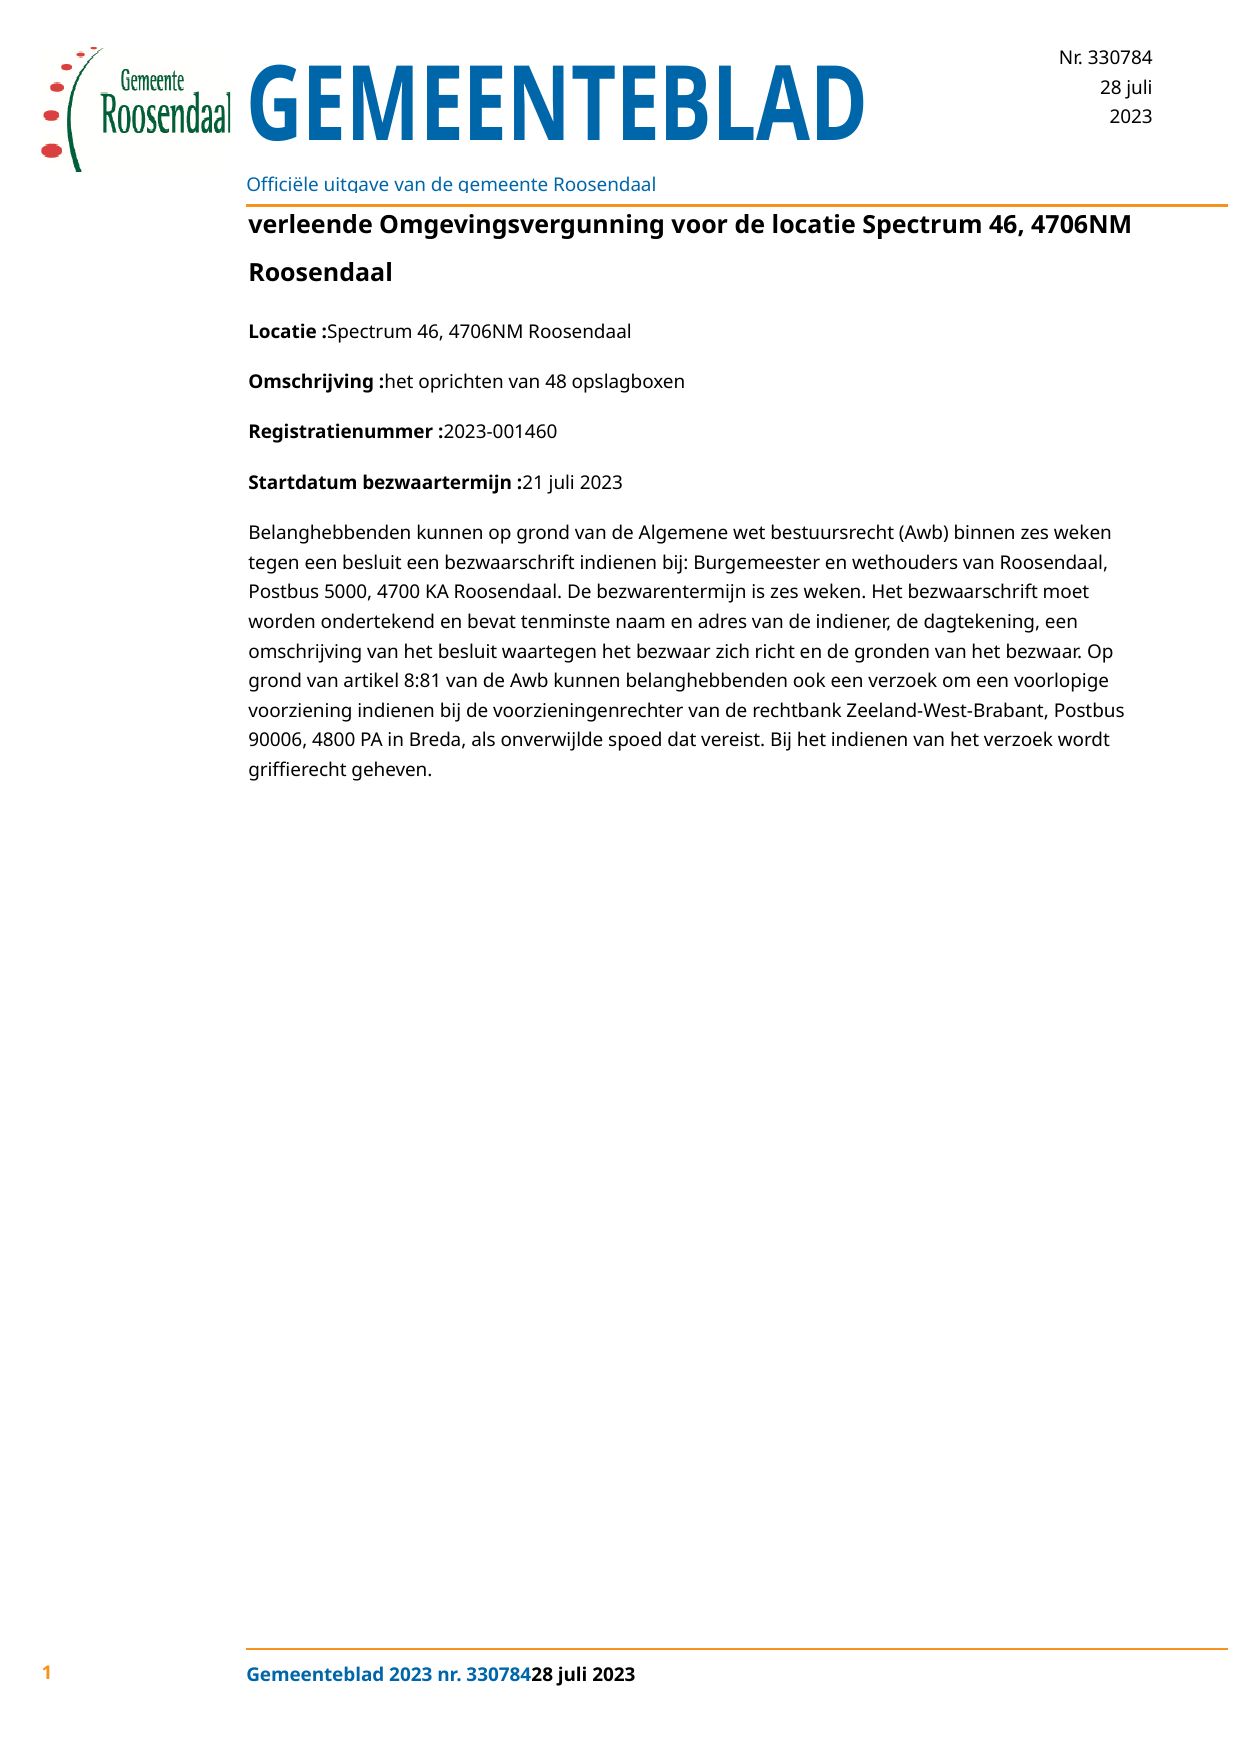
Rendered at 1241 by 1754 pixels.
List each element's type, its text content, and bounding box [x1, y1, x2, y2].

text Locatie :Spectrum 46, 4706NM Roosendaal [248, 318, 1152, 344]
text Startdatum bezwaartermijn :21 juli 2023 [248, 469, 1152, 495]
text Omschrijving :het oprichten van 48 opslagboxen [248, 368, 1152, 394]
text Belanghebbenden kunnen op grond van de Algemene wet bestuursrecht (Awb) binnen zes weken tegen een besluit een bezwaarschrift indienen bij: Burgemeester en wethouders van Roosendaal, Postbus 5000, 4700 KA Roosendaal. De bezwarentermijn is zes weken. Het bezwaarschrift moet worden ondertekend en bevat tenminste naam en adres van de indiener, de dagtekening, een omschrijving van het besluit waartegen het bezwaar zich richt en de gronden van het bezwaar. Op grond van artikel 8:81 van de Awb kunnen belanghebbenden ook een verzoek om een voorlopige voorziening indienen bij de voorzieningenrechter van de rechtbank Zeeland-West-Brabant, Postbus 90006, 4800 PA in Breda, als onverwijlde spoed dat vereist. Bij het indienen van het verzoek wordt griffierecht geheven. [248, 519, 1152, 782]
text Registratienummer :2023-001460 [248, 419, 1152, 444]
picture [41, 47, 231, 172]
text verleende Omgevingsvergunning voor de locatie Spectrum 46, 4706NM Roosendaal [248, 207, 1152, 288]
